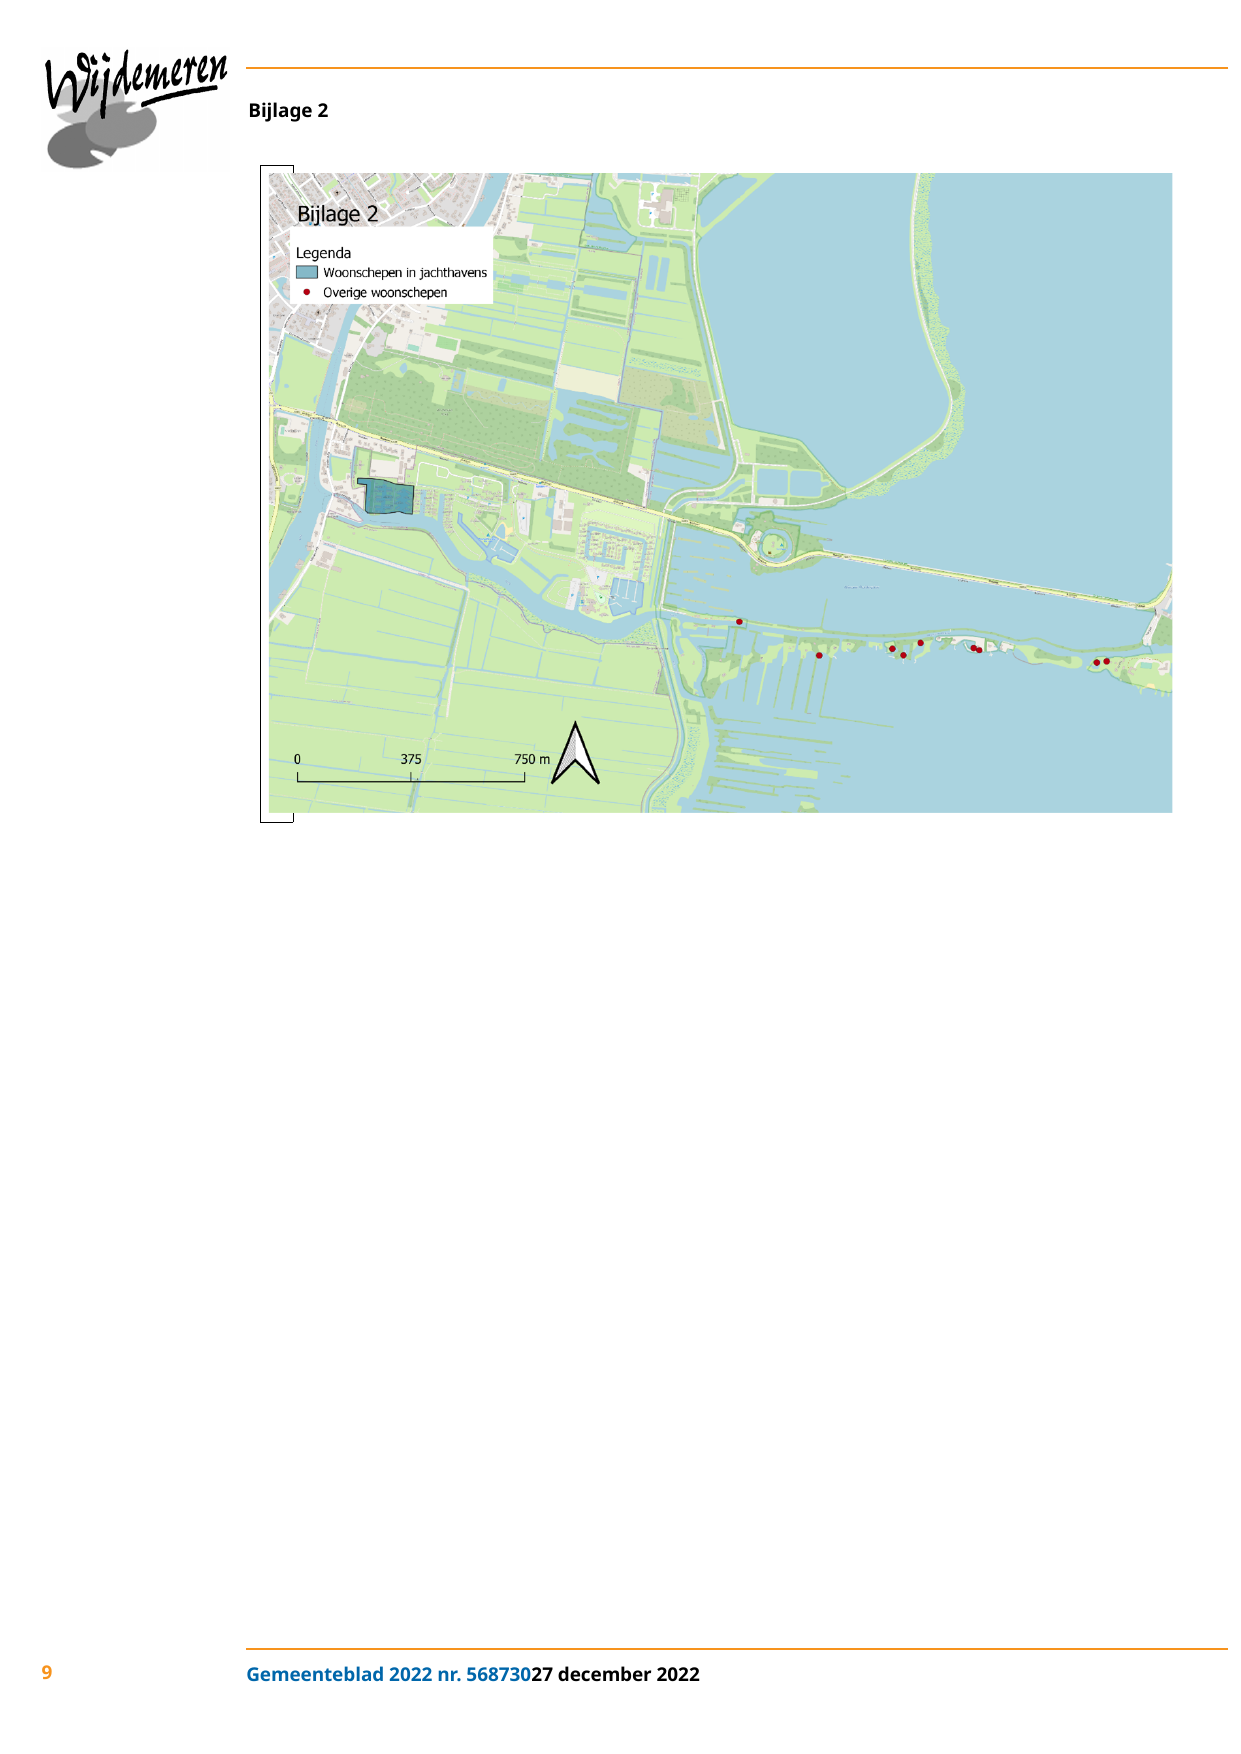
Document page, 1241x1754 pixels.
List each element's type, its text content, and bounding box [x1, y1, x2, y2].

text Bijlage 2 [248, 95, 1152, 123]
picture [268, 173, 1173, 813]
picture [41, 47, 231, 172]
